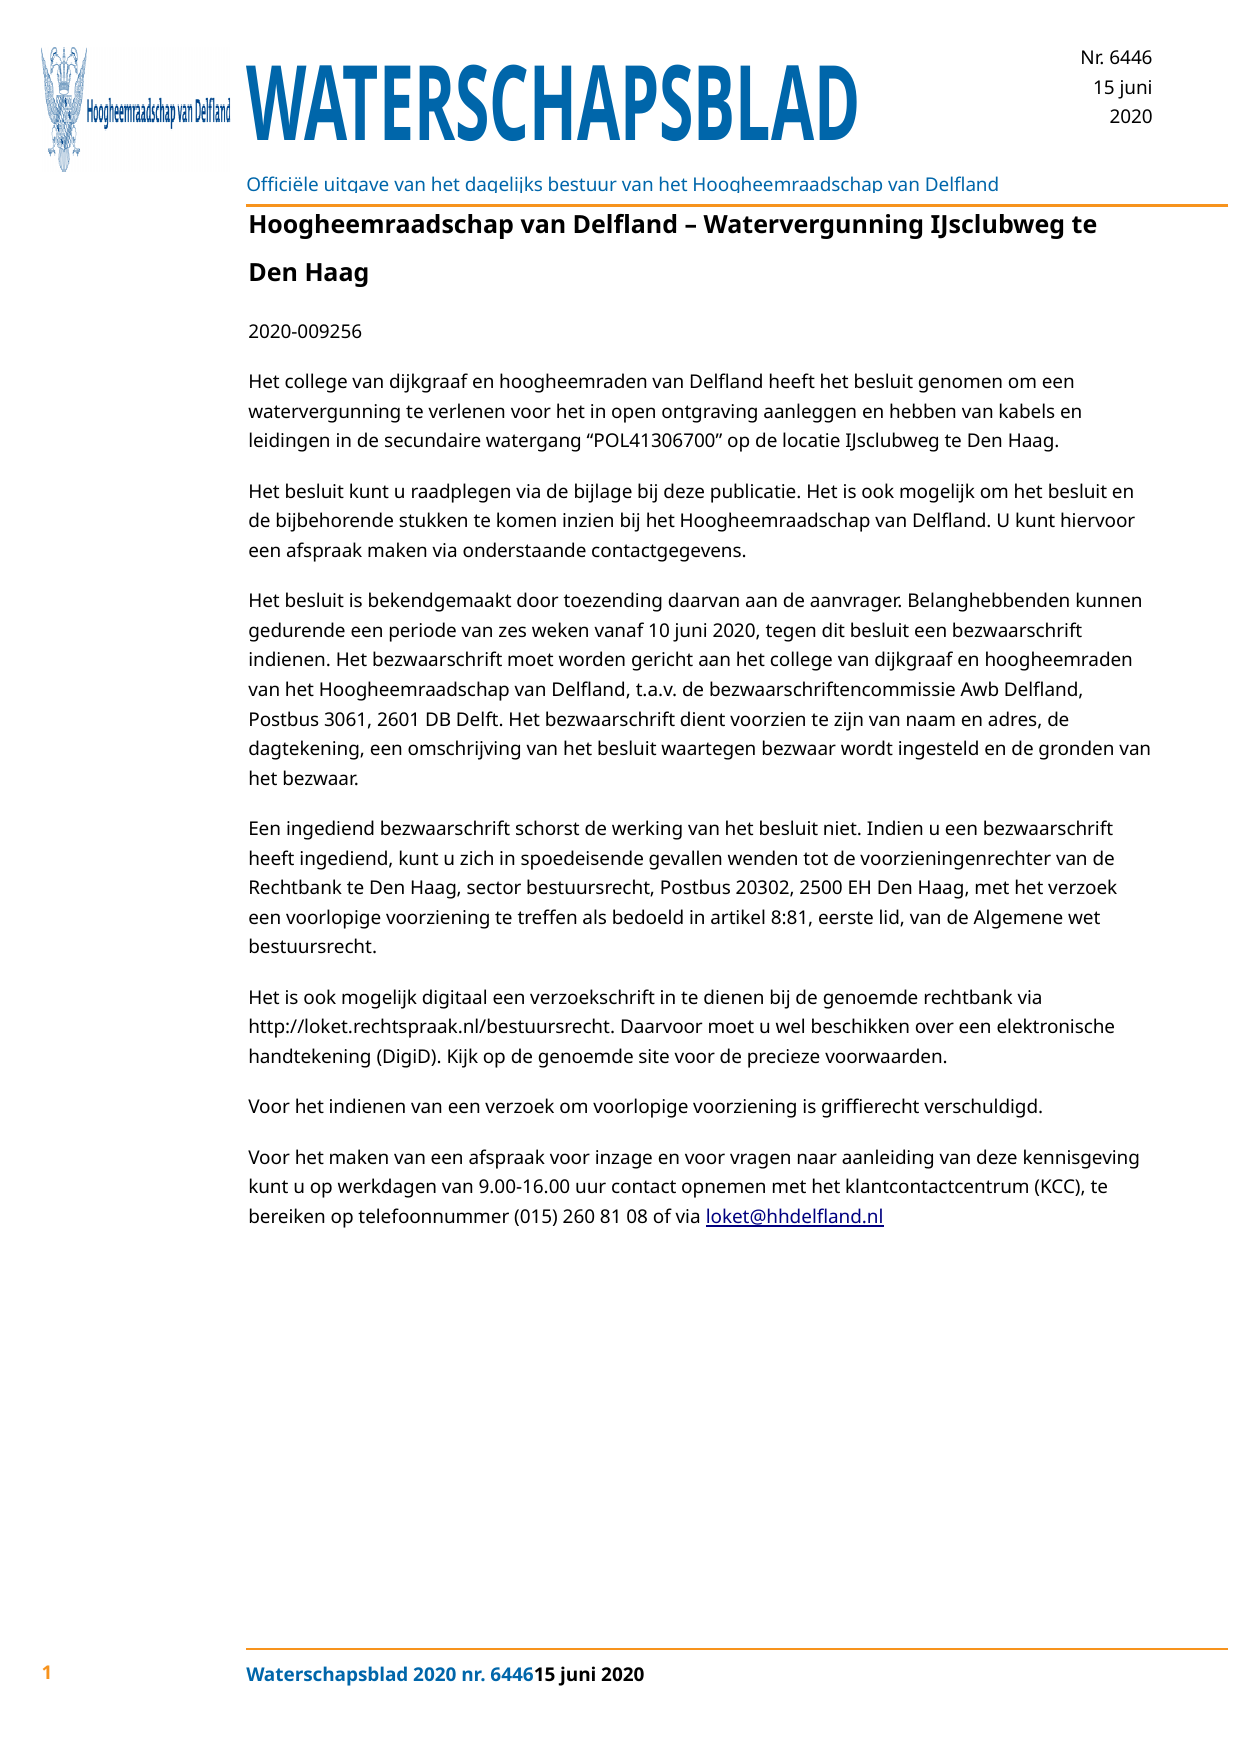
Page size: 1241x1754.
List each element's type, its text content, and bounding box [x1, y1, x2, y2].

picture [41, 47, 231, 172]
text Het besluit is bekendgemaakt door toezending daarvan aan de aanvrager. Belanghebbenden kunnen gedurende een periode van zes weken vanaf 10 juni 2020, tegen dit besluit een bezwaarschrift indienen. Het bezwaarschrift moet worden gericht aan het college van dijkgraaf en hoogheemraden van het Hoogheemraadschap van Delfland, t.a.v. de bezwaarschriftencommissie Awb Delfland, Postbus 3061, 2601 DB Delft. Het bezwaarschrift dient voorzien te zijn van naam en adres, de dagtekening, een omschrijving van het besluit waartegen bezwaar wordt ingesteld en de gronden van het bezwaar. [248, 587, 1152, 791]
text Voor het indienen van een verzoek om voorlopige voorziening is griffierecht verschuldigd. [248, 1094, 1152, 1119]
text Een ingediend bezwaarschrift schorst de werking van het besluit niet. Indien u een bezwaarschrift heeft ingediend, kunt u zich in spoedeisende gevallen wenden tot de voorzieningenrechter van de Rechtbank te Den Haag, sector bestuursrecht, Postbus 20302, 2500 EH Den Haag, met het verzoek een voorlopige voorziening te treffen als bedoeld in artikel 8:81, eerste lid, van de Algemene wet bestuursrecht. [248, 815, 1152, 959]
text Het besluit kunt u raadplegen via de bijlage bij deze publicatie. Het is ook mogelijk om het besluit en de bijbehorende stukken te komen inzien bij het Hoogheemraadschap van Delfland. U kunt hiervoor een afspraak maken via onderstaande contactgegevens. [248, 478, 1152, 563]
text Het is ook mogelijk digitaal een verzoekschrift in te dienen bij de genoemde rechtbank via http://loket.rechtspraak.nl/bestuursrecht. Daarvoor moet u wel beschikken over een elektronische handtekening (DigiD). Kijk op de genoemde site voor de precieze voorwaarden. [248, 984, 1152, 1069]
text 2020-009256 [248, 318, 1152, 344]
text Voor het maken van een afspraak voor inzage en voor vragen naar aanleiding van deze kennisgeving kunt u op werkdagen van 9.00-16.00 uur contact opnemen met het klantcontactcentrum (KCC), te bereiken op telefoonnummer (015) 260 81 08 of via loket@hhdelfland.nl [248, 1144, 1152, 1229]
text Hoogheemraadschap van Delfland – Watervergunning IJsclubweg te Den Haag [248, 207, 1152, 288]
text Het college van dijkgraaf en hoogheemraden van Delfland heeft het besluit genomen om een watervergunning te verlenen voor het in open ontgraving aanleggen en hebben van kabels en leidingen in de secundaire watergang “POL41306700” op de locatie IJsclubweg te Den Haag. [248, 368, 1152, 453]
